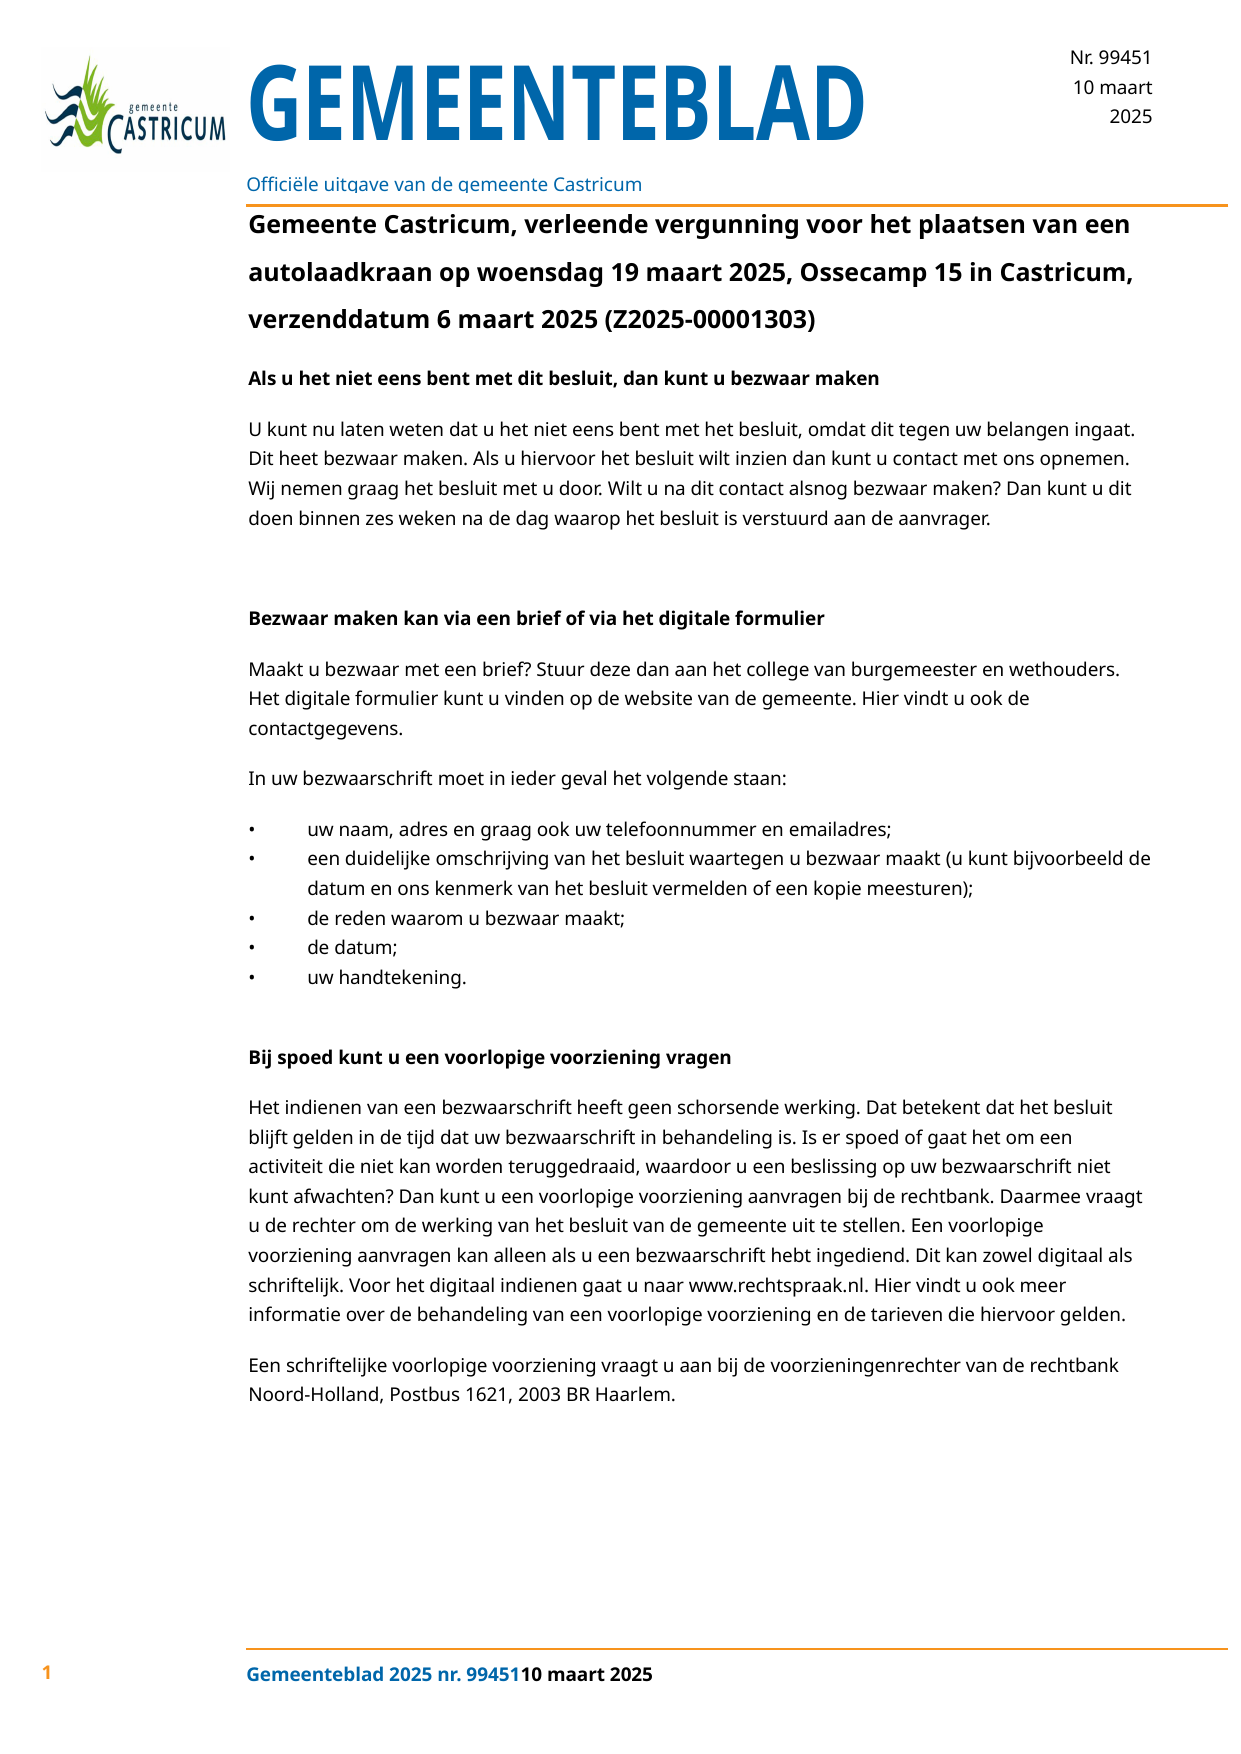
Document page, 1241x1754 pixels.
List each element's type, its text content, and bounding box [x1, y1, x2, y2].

list uw naam, adres en graag ook uw telefoonnummer en emailadres; [248, 816, 1152, 842]
text In uw bezwaarschrift moet in ieder geval het volgende staan: [248, 766, 1152, 791]
picture [41, 47, 231, 172]
list een duidelijke omschrijving van het besluit waartegen u bezwaar maakt (u kunt bijvoorbeeld de datum en ons kenmerk van het besluit vermelden of een kopie meesturen); [248, 846, 1152, 901]
text Bezwaar maken kan via een brief of via het digitale formulier [248, 606, 1152, 631]
text Gemeente Castricum, verleende vergunning voor het plaatsen van een autolaadkraan op woensdag 19 maart 2025, Ossecamp 15 in Castricum, verzenddatum 6 maart 2025 (Z2025-00001303) [248, 207, 1152, 336]
text Bij spoed kunt u een voorlopige voorziening vragen [248, 1044, 1152, 1069]
list de reden waarom u bezwaar maakt; [248, 905, 1152, 930]
list de datum; [248, 934, 1152, 960]
list uw handtekening. [248, 964, 1152, 989]
text U kunt nu laten weten dat u het niet eens bent met het besluit, omdat dit tegen uw belangen ingaat. Dit heet bezwaar maken. Als u hiervoor het besluit wilt inzien dan kunt u contact met ons opnemen. Wij nemen graag het besluit met u door. Wilt u na dit contact alsnog bezwaar maken? Dan kunt u dit doen binnen zes weken na de dag waarop het besluit is verstuurd aan de aanvrager. [248, 416, 1152, 530]
text Maakt u bezwaar met een brief? Stuur deze dan aan het college van burgemeester en wethouders. Het digitale formulier kunt u vinden op de website van de gemeente. Hier vindt u ook de contactgegevens. [248, 656, 1152, 741]
text Een schriftelijke voorlopige voorziening vraagt u aan bij de voorzieningenrechter van de rechtbank Noord-Holland, Postbus 1621, 2003 BR Haarlem. [248, 1352, 1152, 1407]
text Als u het niet eens bent met dit besluit, dan kunt u bezwaar maken [248, 366, 1152, 391]
text Het indienen van een bezwaarschrift heeft geen schorsende werking. Dat betekent dat het besluit blijft gelden in de tijd dat uw bezwaarschrift in behandeling is. Is er spoed of gaat het om een activiteit die niet kan worden teruggedraaid, waardoor u een beslissing op uw bezwaarschrift niet kunt afwachten? Dan kunt u een voorlopige voorziening aanvragen bij de rechtbank. Daarmee vraagt u de rechter om de werking van het besluit van de gemeente uit te stellen. Een voorlopige voorziening aanvragen kan alleen als u een bezwaarschrift hebt ingediend. Dit kan zowel digitaal als schriftelijk. Voor het digitaal indienen gaat u naar www.rechtspraak.nl. Hier vindt u ook meer informatie over de behandeling van een voorlopige voorziening en de tarieven die hiervoor gelden. [248, 1094, 1152, 1327]
